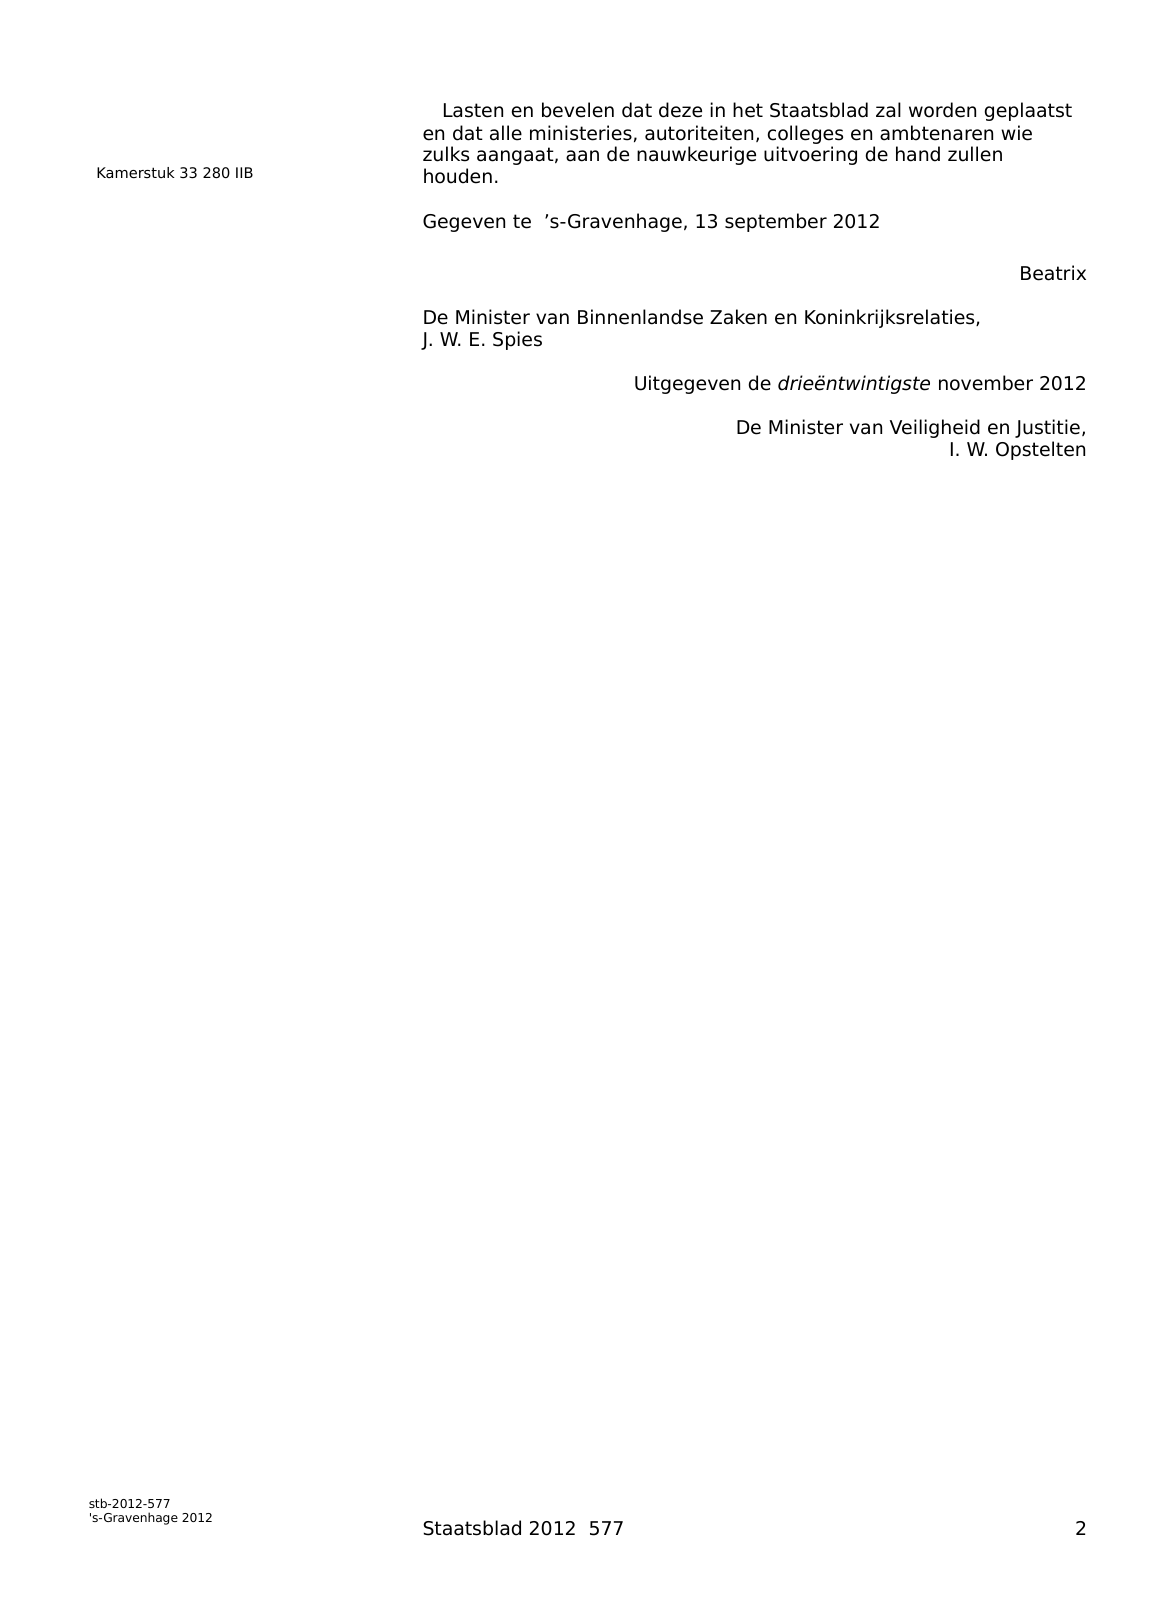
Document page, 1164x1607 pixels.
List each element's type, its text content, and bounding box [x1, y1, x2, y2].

text stb-2012-577 [88, 1497, 323, 1511]
text Lasten en bevelen dat deze in het Staatsblad zal worden geplaatst en dat alle ministeries, autoriteiten, colleges en ambtenaren wie zulks aangaat, aan de nauwkeurige uitvoering de hand zullen houden. [422, 100, 1087, 188]
text De Minister van Veiligheid en Justitie, I. W. Opstelten [422, 417, 1087, 461]
text Gegeven te ’s-Gravenhage, 13 september 2012 [422, 211, 1087, 232]
text De Minister van Binnenlandse Zaken en Koninkrijksrelaties, J. W. E. Spies [422, 307, 1087, 351]
text 's-Gravenhage 2012 [88, 1511, 323, 1525]
text Uitgegeven de drieëntwintigste november 2012 [422, 373, 1087, 395]
text Kamerstuk 33 280 IIB [77, 165, 396, 182]
text Beatrix [422, 262, 1087, 284]
